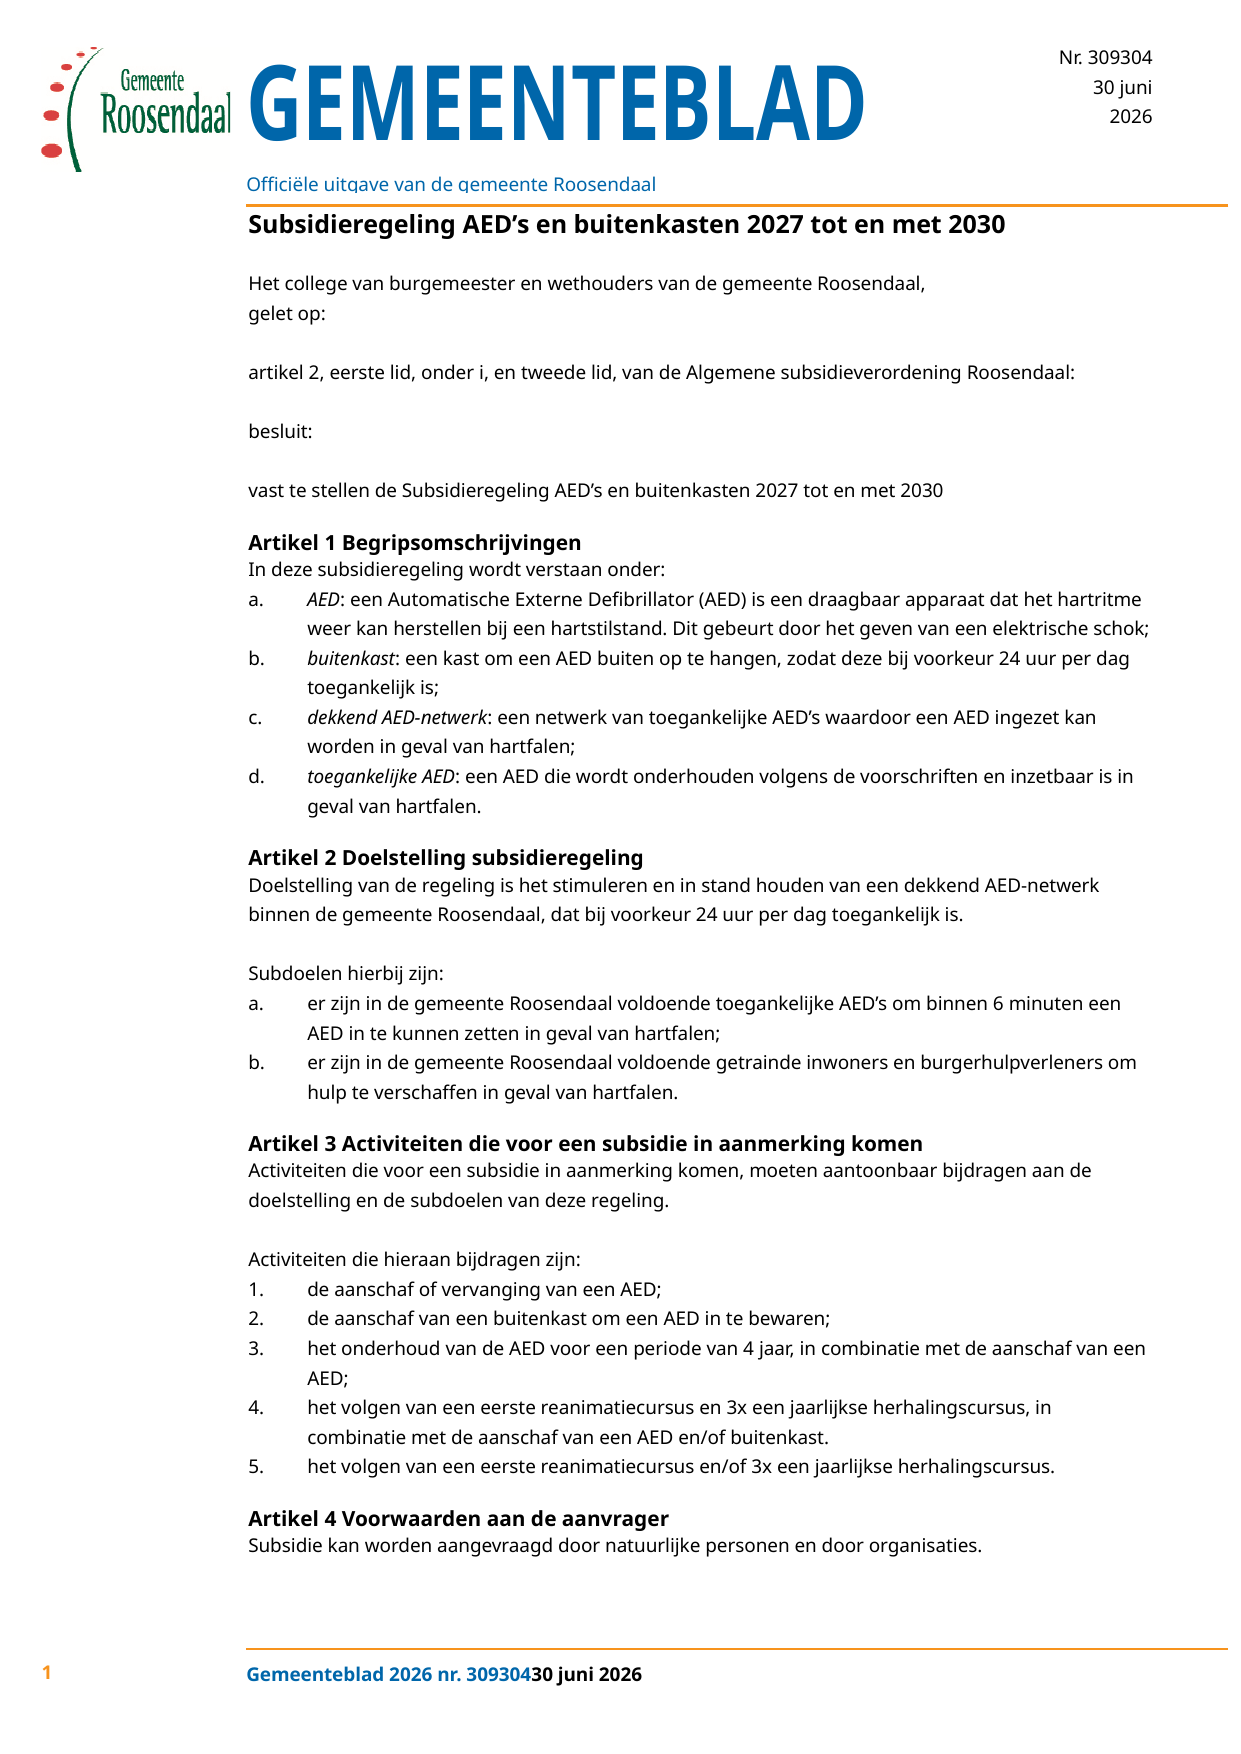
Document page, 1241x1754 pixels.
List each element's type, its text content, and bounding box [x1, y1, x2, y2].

text besluit: [248, 418, 1152, 444]
text Artikel 4 Voorwaarden aan de aanvrager [248, 1504, 1152, 1532]
list toegankelijke AED: een AED die wordt onderhouden volgens de voorschriften en inzetbaar is in geval van hartfalen. [248, 763, 1152, 819]
list het volgen van een eerste reanimatiecursus en/of 3x een jaarlijkse herhalingscursus. [248, 1453, 1152, 1479]
list buitenkast: een kast om een AED buiten op te hangen, zodat deze bij voorkeur 24 uur per dag toegankelijk is; [248, 645, 1152, 700]
text Artikel 1 Begripsomschrijvingen [248, 528, 1152, 556]
list er zijn in de gemeente Roosendaal voldoende toegankelijke AED’s om binnen 6 minuten een AED in te kunnen zetten in geval van hartfalen; [248, 990, 1152, 1045]
text Het college van burgemeester en wethouders van de gemeente Roosendaal, [248, 270, 1152, 296]
text Activiteiten die hieraan bijdragen zijn: [248, 1246, 1152, 1272]
list dekkend AED-netwerk: een netwerk van toegankelijke AED’s waardoor een AED ingezet kan worden in geval van hartfalen; [248, 704, 1152, 759]
text Subdoelen hierbij zijn: [248, 961, 1152, 986]
list AED: een Automatische Externe Defibrillator (AED) is een draagbaar apparaat dat het hartritme weer kan herstellen bij een hartstilstand. Dit gebeurt door het geven van een elektrische schok; [248, 586, 1152, 641]
text Subsidie kan worden aangevraagd door natuurlijke personen en door organisaties. [248, 1532, 1152, 1558]
text vast te stellen de Subsidieregeling AED’s en buitenkasten 2027 tot en met 2030 [248, 477, 1152, 503]
text Artikel 2 Doelstelling subsidieregeling [248, 843, 1152, 872]
list er zijn in de gemeente Roosendaal voldoende getrainde inwoners en burgerhulpverleners om hulp te verschaffen in geval van hartfalen. [248, 1049, 1152, 1104]
list de aanschaf van een buitenkast om een AED in te bewaren; [248, 1306, 1152, 1331]
text Doelstelling van de regeling is het stimuleren en in stand houden van een dekkend AED-netwerk binnen de gemeente Roosendaal, dat bij voorkeur 24 uur per dag toegankelijk is. [248, 872, 1152, 927]
text Subsidieregeling AED’s en buitenkasten 2027 tot en met 2030 [248, 207, 1152, 241]
text In deze subsidieregeling wordt verstaan onder: [248, 556, 1152, 582]
text Artikel 3 Activiteiten die voor een subsidie in aanmerking komen [248, 1129, 1152, 1158]
list het volgen van een eerste reanimatiecursus en 3x een jaarlijkse herhalingscursus, in combinatie met de aanschaf van een AED en/of buitenkast. [248, 1394, 1152, 1450]
list de aanschaf of vervanging van een AED; [248, 1276, 1152, 1302]
picture [41, 47, 231, 172]
text gelet op: [248, 300, 1152, 326]
text Activiteiten die voor een subsidie in aanmerking komen, moeten aantoonbaar bijdragen aan de doelstelling en de subdoelen van deze regeling. [248, 1158, 1152, 1213]
list het onderhoud van de AED voor een periode van 4 jaar, in combinatie met de aanschaf van een AED; [248, 1335, 1152, 1391]
text artikel 2, eerste lid, onder i, en tweede lid, van de Algemene subsidieverordening Roosendaal: [248, 359, 1152, 385]
